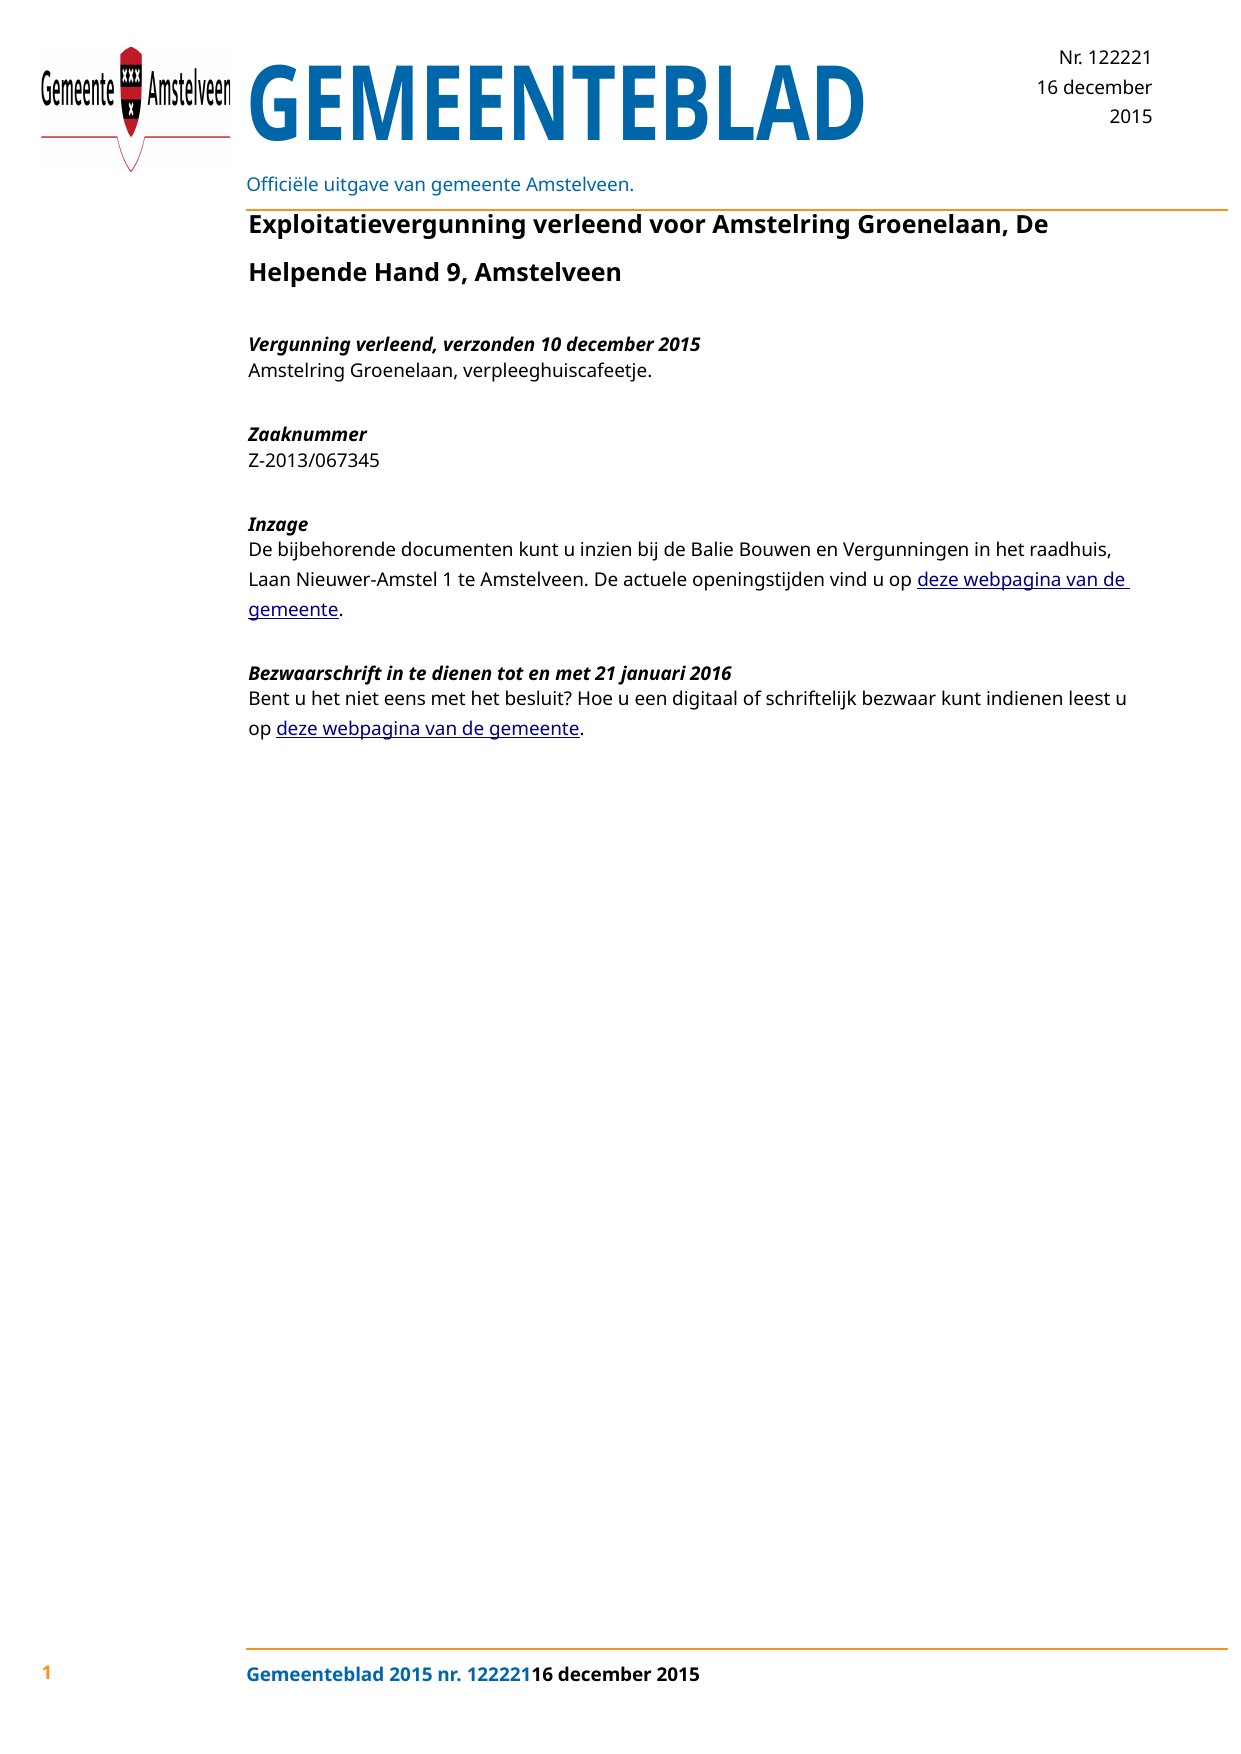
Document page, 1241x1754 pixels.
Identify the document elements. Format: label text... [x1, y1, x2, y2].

text Vergunning verleend, verzonden 10 december 2015 [248, 331, 1152, 357]
text Z-2013/067345 [248, 447, 1152, 473]
text Bent u het niet eens met het besluit? Hoe u een digitaal of schriftelijk bezwaar kunt indienen leest u op deze webpagina van de gemeente. [248, 685, 1152, 741]
text Bezwaarschrift in te dienen tot en met 21 januari 2016 [248, 660, 1152, 685]
text Exploitatievergunning verleend voor Amstelring Groenelaan, De Helpende Hand 9, Amstelveen [248, 211, 1152, 288]
picture [41, 47, 231, 172]
text Inzage [248, 511, 1152, 537]
text De bijbehorende documenten kunt u inzien bij de Balie Bouwen en Vergunningen in het raadhuis, Laan Nieuwer-Amstel 1 te Amstelveen. De actuele openingstijden vind u op deze webpagina van de gemeente. [248, 537, 1152, 621]
text Amstelring Groenelaan, verpleeghuiscafeetje. [248, 357, 1152, 383]
text Zaaknummer [248, 421, 1152, 447]
